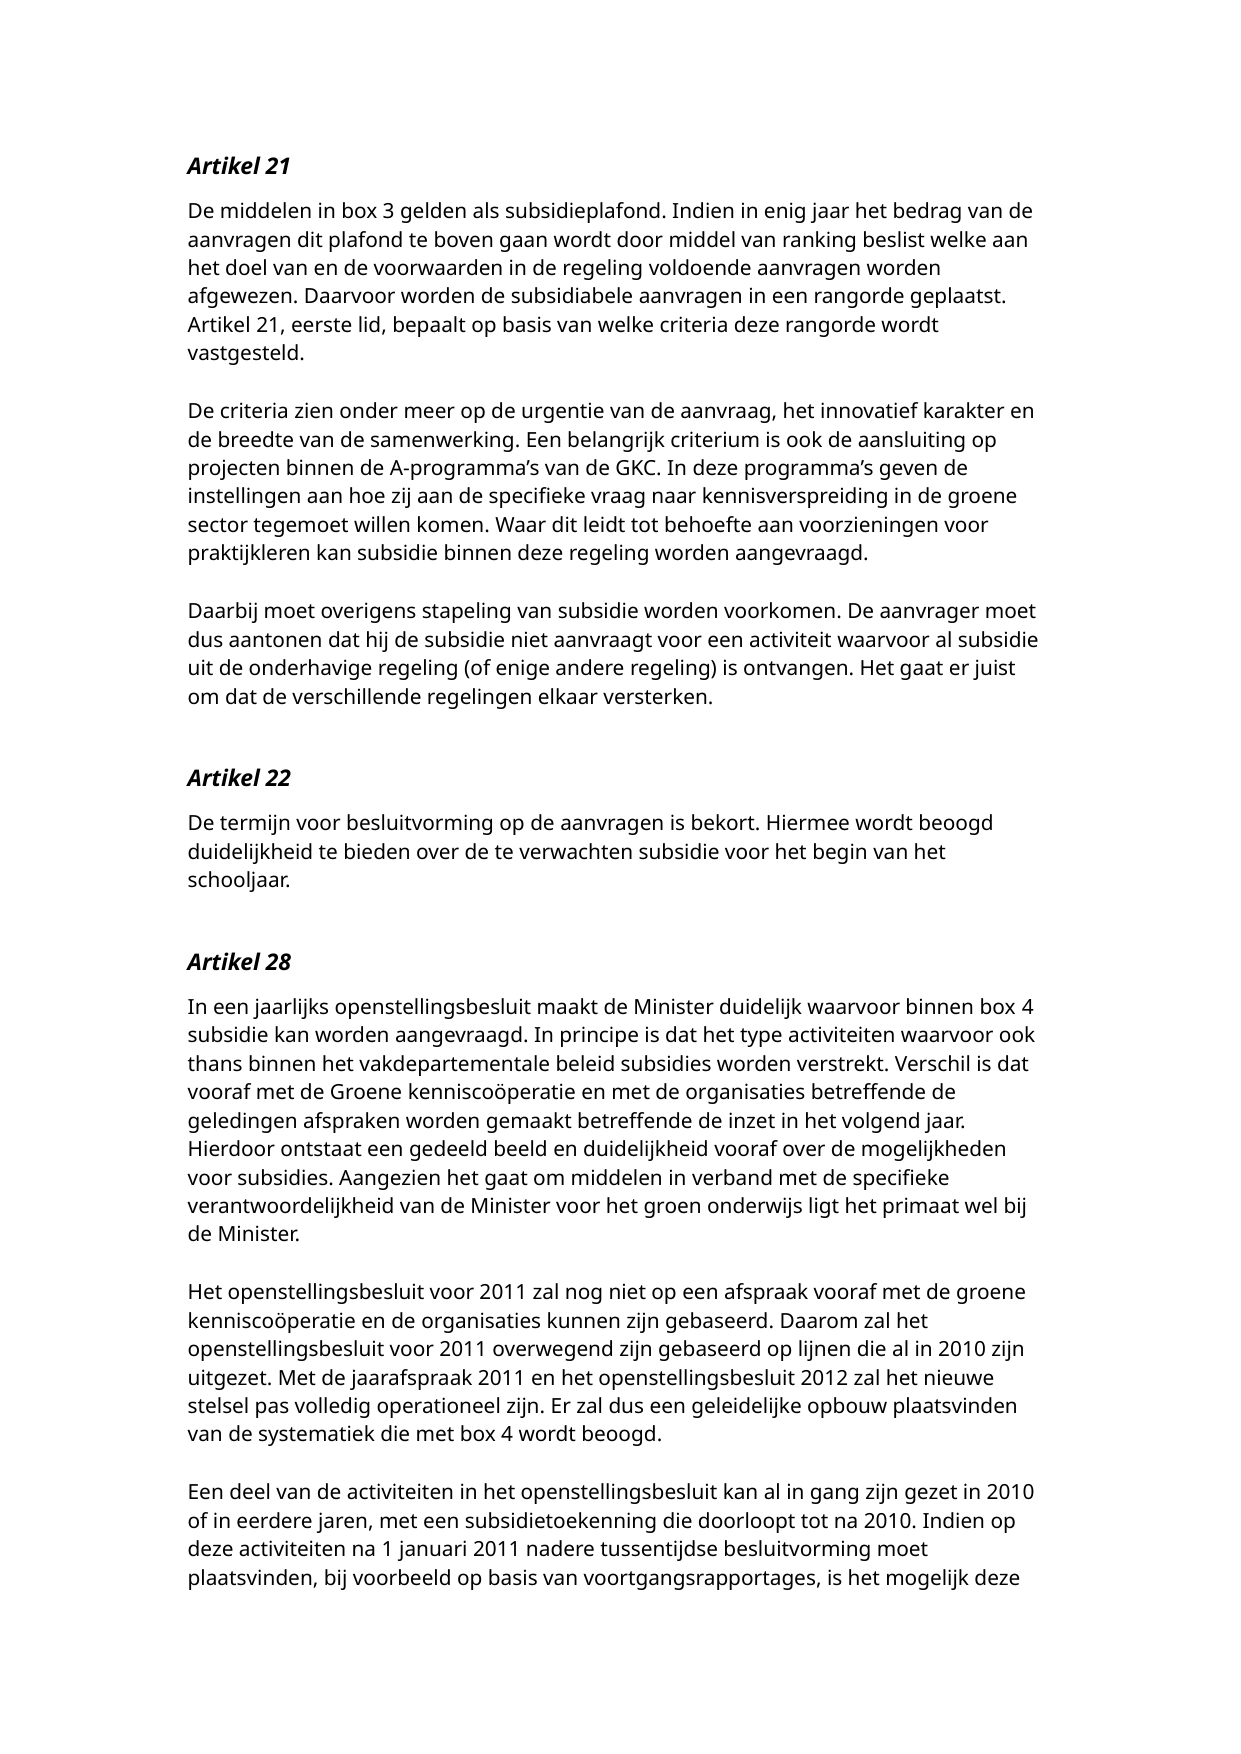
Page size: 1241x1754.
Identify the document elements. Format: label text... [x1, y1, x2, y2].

text In een jaarlijks openstellingsbesluit maakt de Minister duidelijk waarvoor binnen box 4 subsidie kan worden aangevraagd. In principe is dat het type activiteiten waarvoor ook thans binnen het vakdepartementale beleid subsidies worden verstrekt. Verschil is dat vooraf met de Groene kenniscoöperatie en met de organisaties betreffende de geledingen afspraken worden gemaakt betreffende de inzet in het volgend jaar. Hierdoor ontstaat een gedeeld beeld en duidelijkheid vooraf over de mogelijkheden voor subsidies. Aangezien het gaat om middelen in verband met de specifieke verantwoordelijkheid van de Minister voor het groen onderwijs ligt het primaat wel bij de Minister. [187, 992, 1053, 1248]
text De termijn voor besluitvorming op de aanvragen is bekort. Hiermee wordt beoogd duidelijkheid te bieden over de te verwachten subsidie voor het begin van het schooljaar. [187, 808, 1053, 894]
text De criteria zien onder meer op de urgentie van de aanvraag, het innovatief karakter en de breedte van de samenwerking. Een belangrijk criterium is ook de aansluiting op projecten binnen de A-programma’s van de GKC. In deze programma’s geven de instellingen aan hoe zij aan de specifieke vraag naar kennisverspreiding in de groene sector tegemoet willen komen. Waar dit leidt tot behoefte aan voorzieningen voor praktijkleren kan subsidie binnen deze regeling worden aangevraagd. [187, 396, 1053, 567]
text De middelen in box 3 gelden als subsidieplafond. Indien in enig jaar het bedrag van de aanvragen dit plafond te boven gaan wordt door middel van ranking beslist welke aan het doel van en de voorwaarden in de regeling voldoende aanvragen worden afgewezen. Daarvoor worden de subsidiabele aanvragen in een rangorde geplaatst. Artikel 21, eerste lid, bepaalt op basis van welke criteria deze rangorde wordt vastgesteld. [187, 196, 1053, 367]
subtitle Artikel 21 [187, 150, 1053, 181]
text Het openstellingsbesluit voor 2011 zal nog niet op een afspraak vooraf met de groene kenniscoöperatie en de organisaties kunnen zijn gebaseerd. Daarom zal het openstellingsbesluit voor 2011 overwegend zijn gebaseerd op lijnen die al in 2010 zijn uitgezet. Met de jaarafspraak 2011 en het openstellingsbesluit 2012 zal het nieuwe stelsel pas volledig operationeel zijn. Er zal dus een geleidelijke opbouw plaatsvinden van de systematiek die met box 4 wordt beoogd. [187, 1277, 1053, 1448]
text Een deel van de activiteiten in het openstellingsbesluit kan al in gang zijn gezet in 2010 of in eerdere jaren, met een subsidietoekenning die doorloopt tot na 2010. Indien op deze activiteiten na 1 januari 2011 nadere tussentijdse besluitvorming moet plaatsvinden, bij voorbeeld op basis van voortgangsrapportages, is het mogelijk deze [187, 1477, 1053, 1591]
subtitle Artikel 28 [187, 946, 1053, 977]
subtitle Artikel 22 [187, 762, 1053, 793]
text Daarbij moet overigens stapeling van subsidie worden voorkomen. De aanvrager moet dus aantonen dat hij de subsidie niet aanvraagt voor een activiteit waarvoor al subsidie uit de onderhavige regeling (of enige andere regeling) is ontvangen. Het gaat er juist om dat de verschillende regelingen elkaar versterken. [187, 596, 1053, 710]
